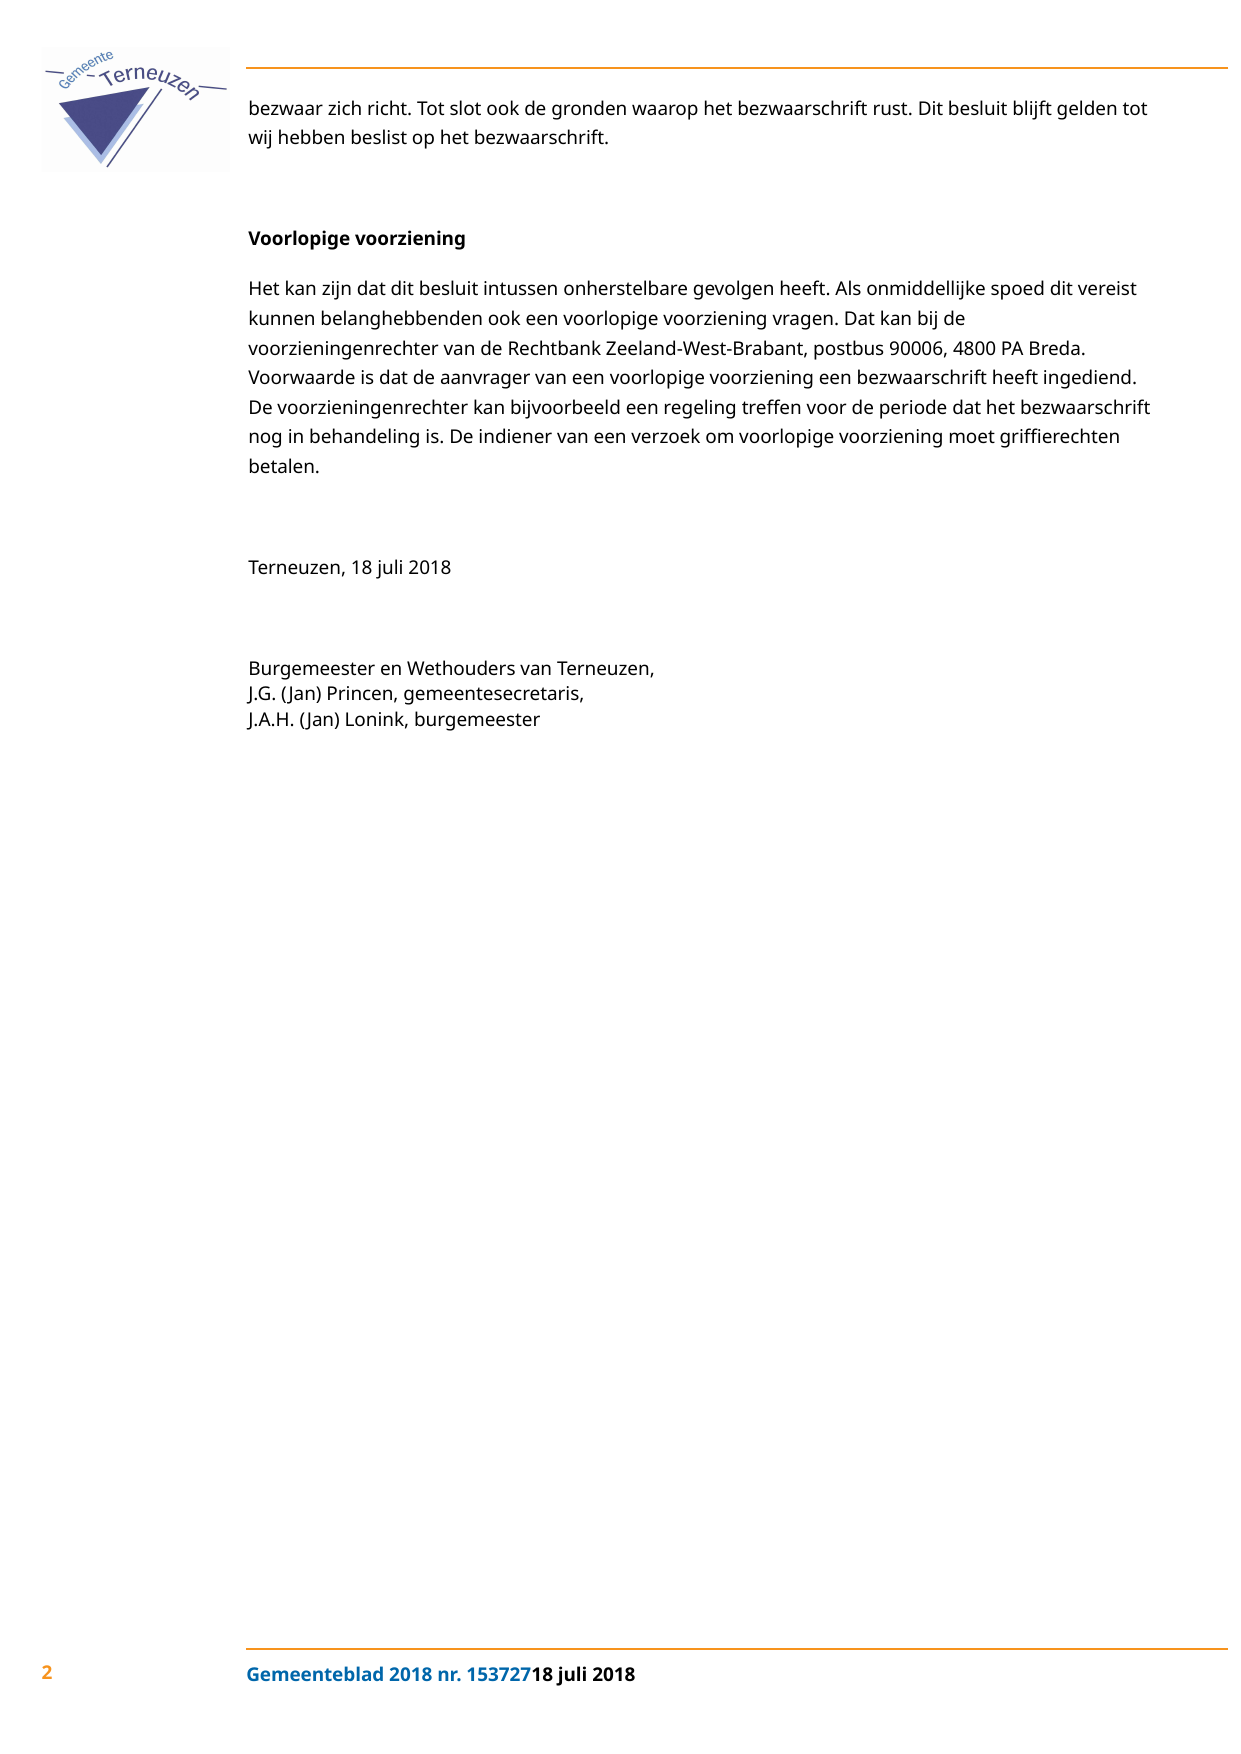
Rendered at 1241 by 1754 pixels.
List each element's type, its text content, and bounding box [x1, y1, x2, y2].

table_header Burgemeester en Wethouders van Terneuzen, [248, 655, 1152, 681]
text Terneuzen, 18 juli 2018 [248, 554, 1152, 580]
table_cell J.A.H. (Jan) Lonink, burgemeester [248, 706, 1152, 732]
table_cell [700, 681, 1152, 706]
text bezwaar zich richt. Tot slot ook de gronden waarop het bezwaarschrift rust. Dit besluit blijft gelden tot wij hebben beslist op het bezwaarschrift. [248, 95, 1152, 150]
text Het kan zijn dat dit besluit intussen onherstelbare gevolgen heeft. Als onmiddellijke spoed dit vereist kunnen belanghebbenden ook een voorlopige voorziening vragen. Dat kan bij de voorzieningenrechter van de Rechtbank Zeeland-West-Brabant, postbus 90006, 4800 PA Breda. Voorwaarde is dat de aanvrager van een voorlopige voorziening een bezwaarschrift heeft ingediend. De voorzieningenrechter kan bijvoorbeeld een regeling treffen voor de periode dat het bezwaarschrift nog in behandeling is. De indiener van een verzoek om voorlopige voorziening moet griffierechten betalen. [248, 276, 1152, 479]
table_cell J.G. (Jan) Princen, gemeentesecretaris, [248, 681, 700, 706]
text Voorlopige voorziening [248, 225, 1152, 251]
picture [41, 47, 231, 172]
